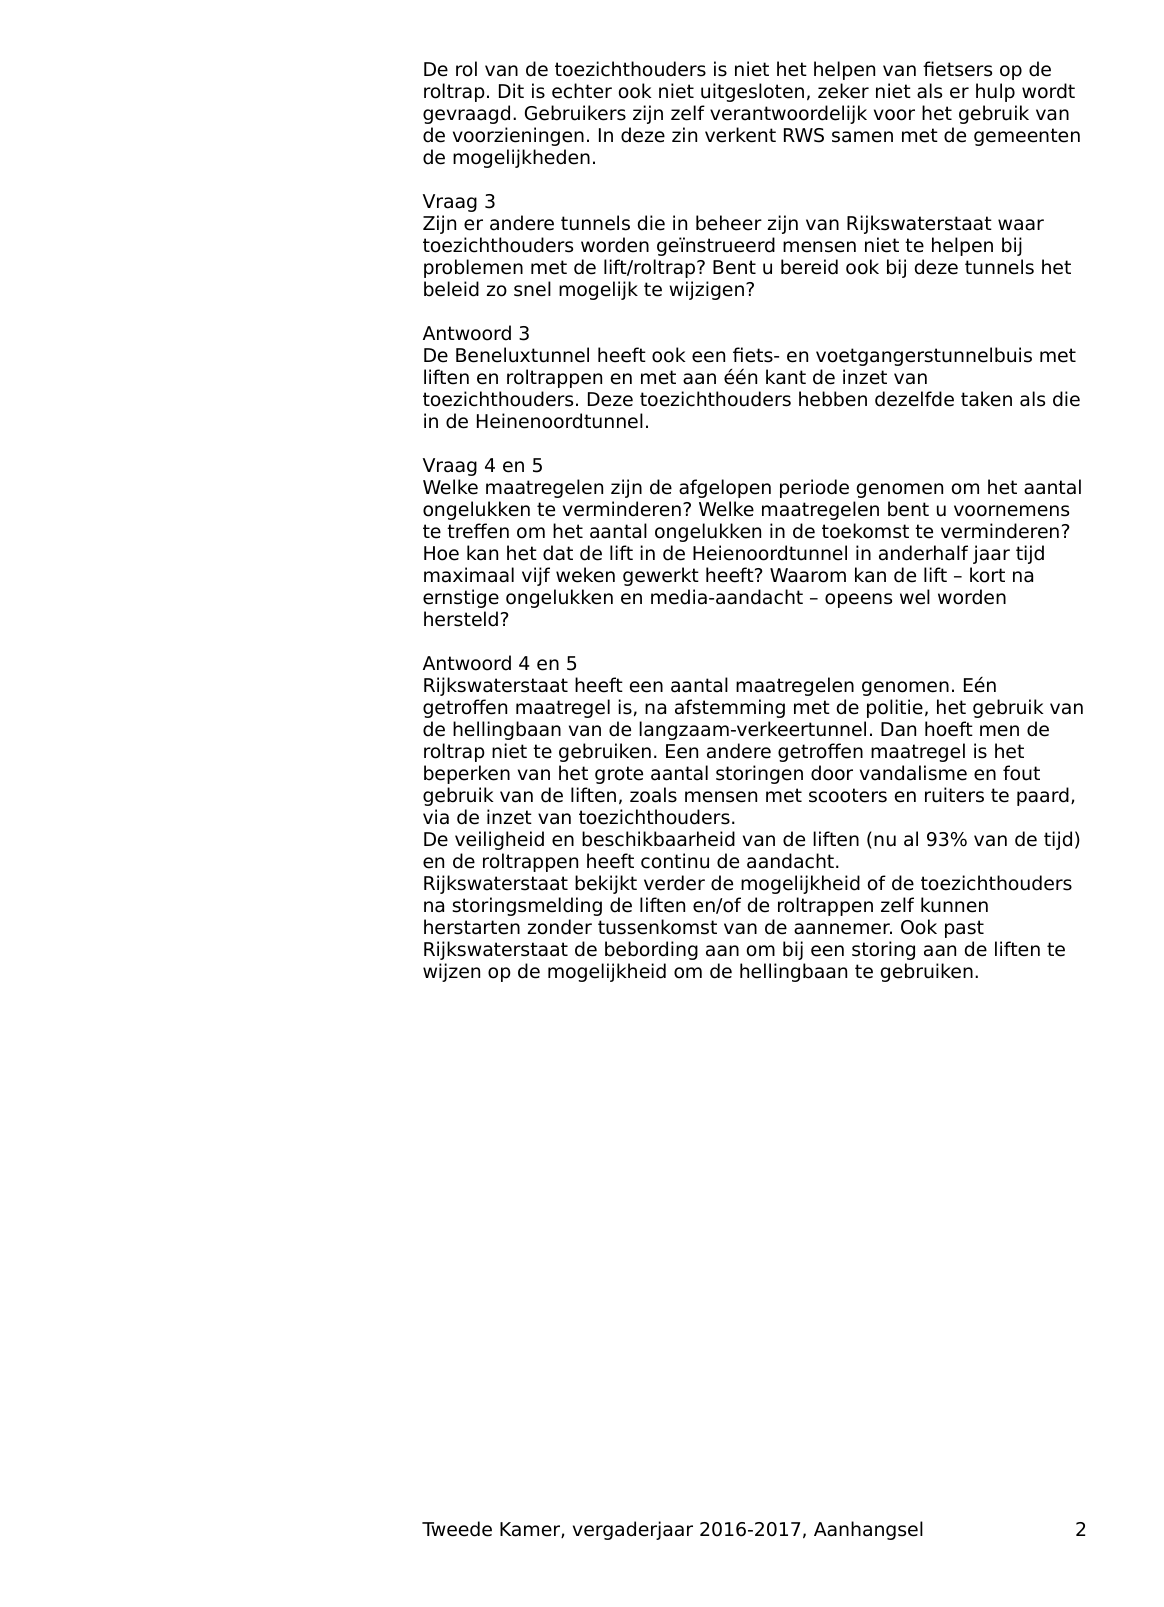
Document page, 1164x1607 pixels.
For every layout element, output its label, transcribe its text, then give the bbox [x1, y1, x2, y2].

text Antwoord 4 en 5 [422, 653, 1087, 675]
text De Beneluxtunnel heeft ook een fiets- en voetgangerstunnelbuis met liften en roltrappen en met aan één kant de inzet van toezichthouders. Deze toezichthouders hebben dezelfde taken als die in de Heinenoordtunnel. [422, 345, 1087, 433]
text Zijn er andere tunnels die in beheer zijn van Rijkswaterstaat waar toezichthouders worden geïnstrueerd mensen niet te helpen bij problemen met de lift/roltrap? Bent u bereid ook bij deze tunnels het beleid zo snel mogelijk te wijzigen? [422, 213, 1087, 301]
text De veiligheid en beschikbaarheid van de liften (nu al 93% van de tijd) en de roltrappen heeft continu de aandacht. [422, 829, 1087, 873]
text Antwoord 3 [422, 323, 1087, 345]
text Vraag 3 [422, 191, 1087, 213]
text De rol van de toezichthouders is niet het helpen van fietsers op de roltrap. Dit is echter ook niet uitgesloten, zeker niet als er hulp wordt gevraagd. Gebruikers zijn zelf verantwoordelijk voor het gebruik van de voorzieningen. In deze zin verkent RWS samen met de gemeenten de mogelijkheden. [422, 59, 1087, 169]
text Rijkswaterstaat heeft een aantal maatregelen genomen. Eén getroffen maatregel is, na afstemming met de politie, het gebruik van de hellingbaan van de langzaam-verkeertunnel. Dan hoeft men de roltrap niet te gebruiken. Een andere getroffen maatregel is het beperken van het grote aantal storingen door vandalisme en fout gebruik van de liften, zoals mensen met scooters en ruiters te paard, via de inzet van toezichthouders. [422, 675, 1087, 829]
text Hoe kan het dat de lift in de Heienoordtunnel in anderhalf jaar tijd maximaal vijf weken gewerkt heeft? Waarom kan de lift – kort na ernstige ongelukken en media-aandacht – opeens wel worden hersteld? [422, 543, 1087, 631]
text Rijkswaterstaat bekijkt verder de mogelijkheid of de toezichthouders na storingsmelding de liften en/of de roltrappen zelf kunnen herstarten zonder tussenkomst van de aannemer. Ook past Rijkswaterstaat de bebording aan om bij een storing aan de liften te wijzen op de mogelijkheid om de hellingbaan te gebruiken. [422, 873, 1087, 983]
text Welke maatregelen zijn de afgelopen periode genomen om het aantal ongelukken te verminderen? Welke maatregelen bent u voornemens te treffen om het aantal ongelukken in de toekomst te verminderen? [422, 477, 1087, 543]
text Vraag 4 en 5 [422, 455, 1087, 477]
